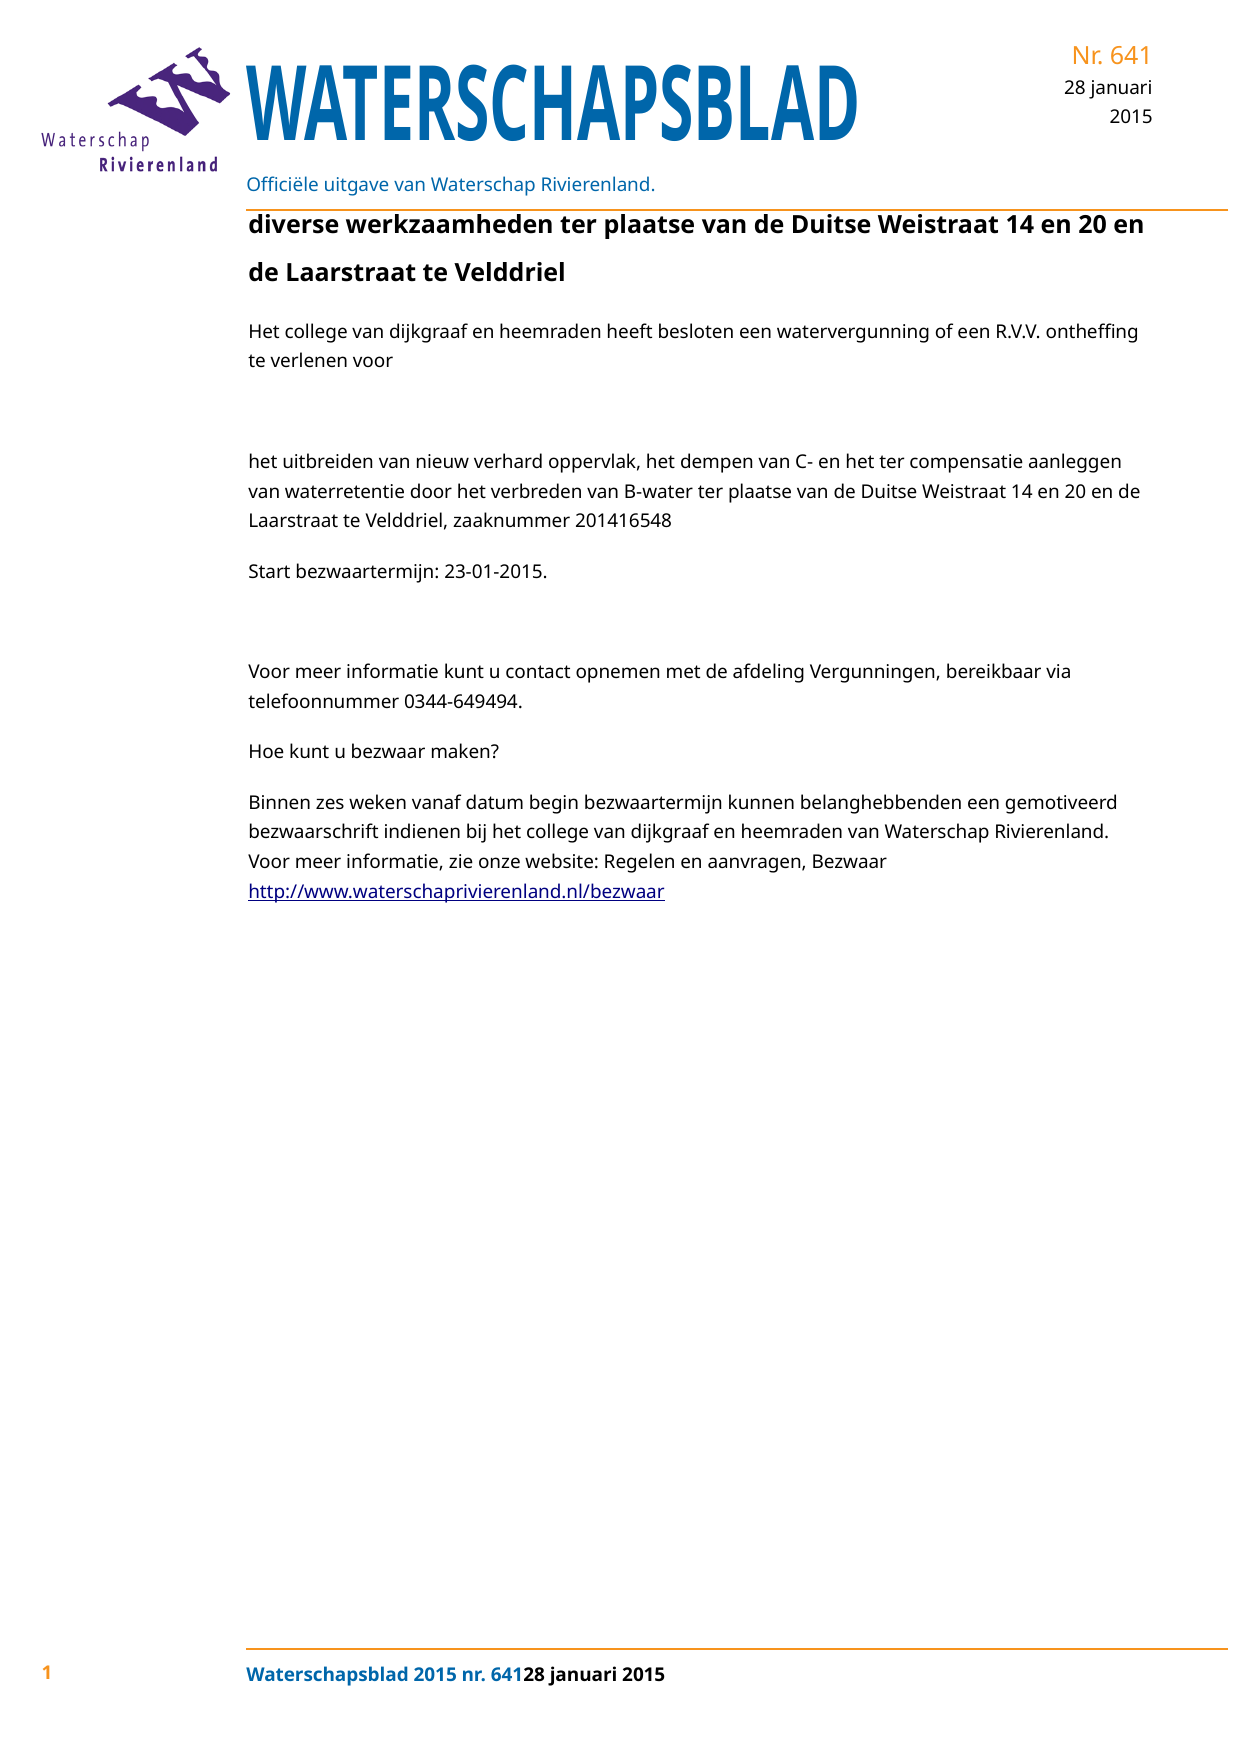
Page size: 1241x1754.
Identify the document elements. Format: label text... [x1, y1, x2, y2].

text Hoe kunt u bezwaar maken? [248, 739, 1152, 764]
text het uitbreiden van nieuw verhard oppervlak, het dempen van C- en het ter compensatie aanleggen van waterretentie door het verbreden van B-water ter plaatse van de Duitse Weistraat 14 en 20 en de Laarstraat te Velddriel, zaaknummer 201416548 [248, 448, 1152, 533]
text Start bezwaartermijn: 23-01-2015. [248, 558, 1152, 584]
text Voor meer informatie kunt u contact opnemen met de afdeling Vergunningen, bereikbaar via telefoonnummer 0344-649494. [248, 659, 1152, 714]
text Het college van dijkgraaf en heemraden heeft besloten een watervergunning of een R.V.V. ontheffing te verlenen voor [248, 318, 1152, 373]
text diverse werkzaamheden ter plaatse van de Duitse Weistraat 14 en 20 en de Laarstraat te Velddriel [248, 211, 1152, 288]
text Binnen zes weken vanaf datum begin bezwaartermijn kunnen belanghebbenden een gemotiveerd bezwaarschrift indienen bij het college van dijkgraaf en heemraden van Waterschap Rivierenland. Voor meer informatie, zie onze website: Regelen en aanvragen, Bezwaar http://www.waterschaprivierenland.nl/bezwaar [248, 789, 1152, 904]
picture [41, 47, 231, 172]
